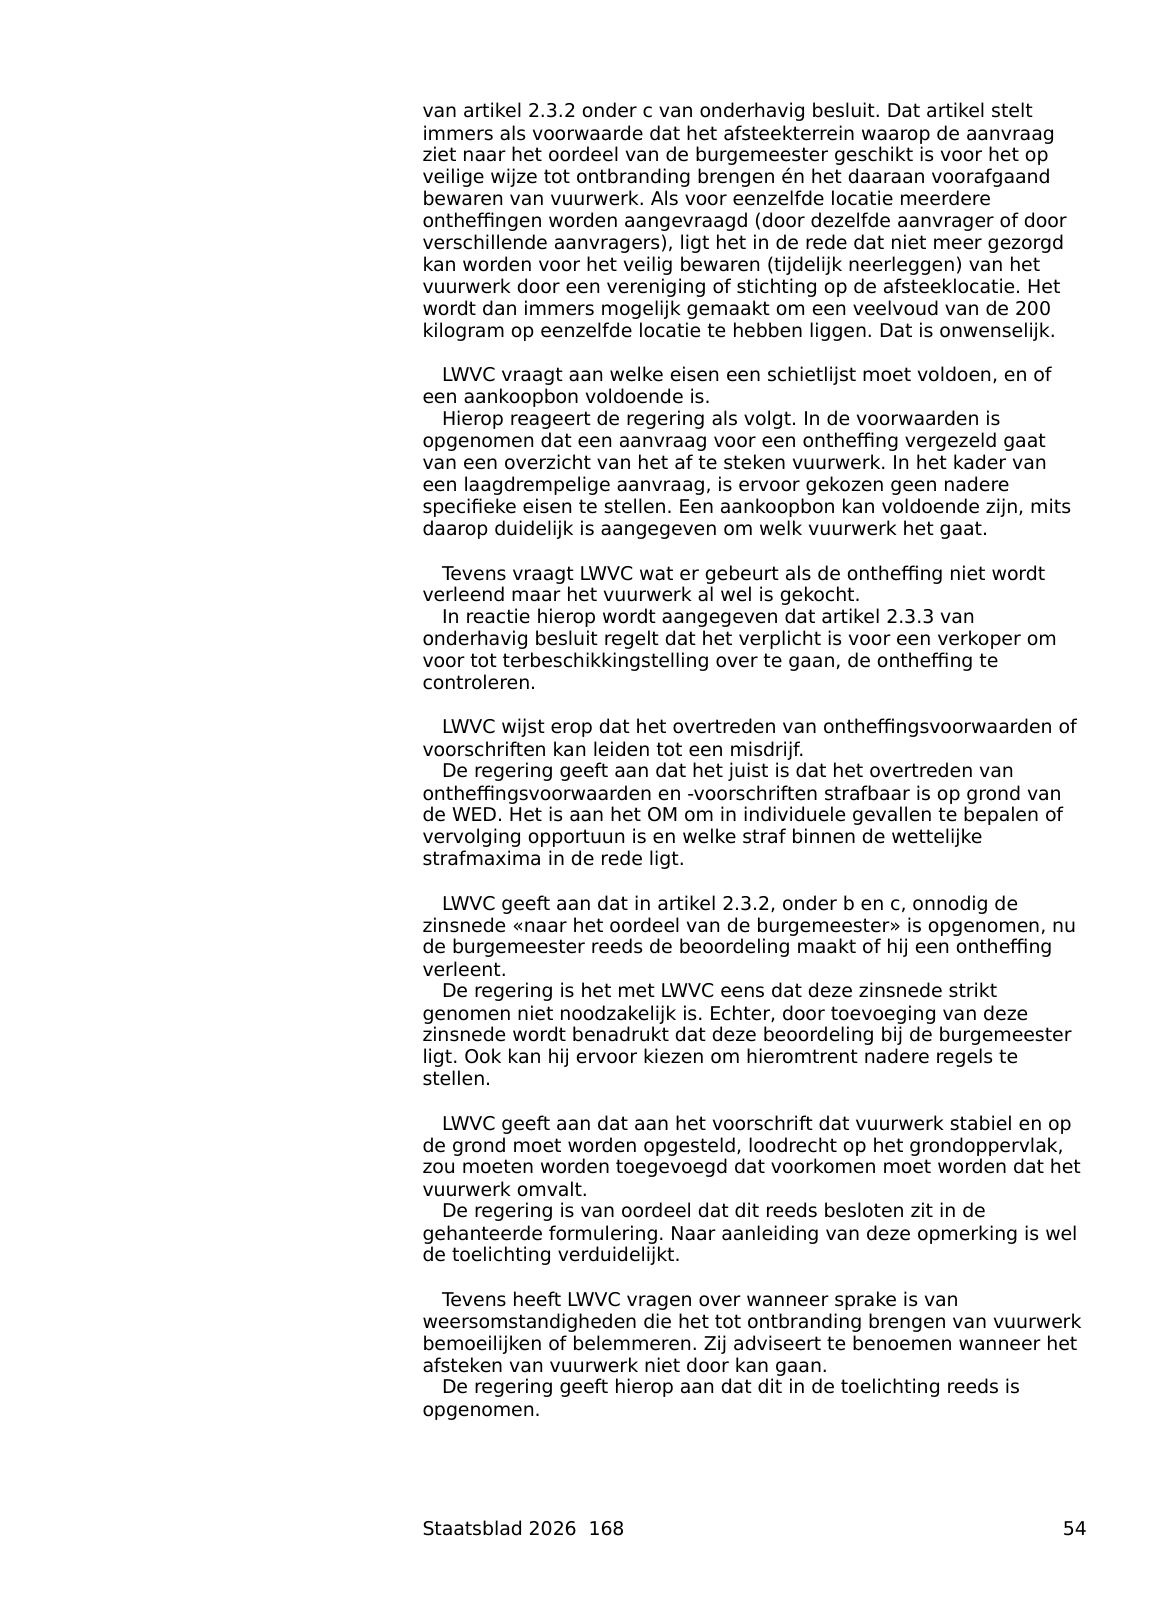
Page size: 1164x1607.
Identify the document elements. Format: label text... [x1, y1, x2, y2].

text LWVC wijst erop dat het overtreden van ontheffingsvoorwaarden of voorschriften kan leiden tot een misdrijf. [422, 716, 1087, 760]
text LWVC vraagt aan welke eisen een schietlijst moet voldoen, en of een aankoopbon voldoende is. [422, 364, 1087, 408]
text De regering is van oordeel dat dit reeds besloten zit in de gehanteerde formulering. Naar aanleiding van deze opmerking is wel de toelichting verduidelijkt. [422, 1200, 1087, 1266]
text van artikel 2.3.2 onder c van onderhavig besluit. Dat artikel stelt immers als voorwaarde dat het afsteekterrein waarop de aanvraag ziet naar het oordeel van de burgemeester geschikt is voor het op veilige wijze tot ontbranding brengen én het daaraan voorafgaand bewaren van vuurwerk. Als voor eenzelfde locatie meerdere ontheffingen worden aangevraagd (door dezelfde aanvrager of door verschillende aanvragers), ligt het in de rede dat niet meer gezorgd kan worden voor het veilig bewaren (tijdelijk neerleggen) van het vuurwerk door een vereniging of stichting op de afsteeklocatie. Het wordt dan immers mogelijk gemaakt om een veelvoud van de 200 kilogram op eenzelfde locatie te hebben liggen. Dat is onwenselijk. [422, 100, 1087, 342]
text Tevens vraagt LWVC wat er gebeurt als de ontheffing niet wordt verleend maar het vuurwerk al wel is gekocht. [422, 562, 1087, 606]
text Tevens heeft LWVC vragen over wanneer sprake is van weersomstandigheden die het tot ontbranding brengen van vuurwerk bemoeilijken of belemmeren. Zij adviseert te benoemen wanneer het afsteken van vuurwerk niet door kan gaan. [422, 1288, 1087, 1376]
text Hierop reageert de regering als volgt. In de voorwaarden is opgenomen dat een aanvraag voor een ontheffing vergezeld gaat van een overzicht van het af te steken vuurwerk. In het kader van een laagdrempelige aanvraag, is ervoor gekozen geen nadere specifieke eisen te stellen. Een aankoopbon kan voldoende zijn, mits daarop duidelijk is aangegeven om welk vuurwerk het gaat. [422, 408, 1087, 540]
text LWVC geeft aan dat aan het voorschrift dat vuurwerk stabiel en op de grond moet worden opgesteld, loodrecht op het grondoppervlak, zou moeten worden toegevoegd dat voorkomen moet worden dat het vuurwerk omvalt. [422, 1112, 1087, 1200]
text De regering geeft hierop aan dat dit in de toelichting reeds is opgenomen. [422, 1376, 1087, 1420]
text De regering is het met LWVC eens dat deze zinsnede strikt genomen niet noodzakelijk is. Echter, door toevoeging van deze zinsnede wordt benadrukt dat deze beoordeling bij de burgemeester ligt. Ook kan hij ervoor kiezen om hieromtrent nadere regels te stellen. [422, 980, 1087, 1090]
text LWVC geeft aan dat in artikel 2.3.2, onder b en c, onnodig de zinsnede «naar het oordeel van de burgemeester» is opgenomen, nu de burgemeester reeds de beoordeling maakt of hij een ontheffing verleent. [422, 892, 1087, 980]
text In reactie hierop wordt aangegeven dat artikel 2.3.3 van onderhavig besluit regelt dat het verplicht is voor een verkoper om voor tot terbeschikkingstelling over te gaan, de ontheffing te controleren. [422, 606, 1087, 694]
text De regering geeft aan dat het juist is dat het overtreden van ontheffingsvoorwaarden en -voorschriften strafbaar is op grond van de WED. Het is aan het OM om in individuele gevallen te bepalen of vervolging opportuun is en welke straf binnen de wettelijke strafmaxima in de rede ligt. [422, 760, 1087, 870]
